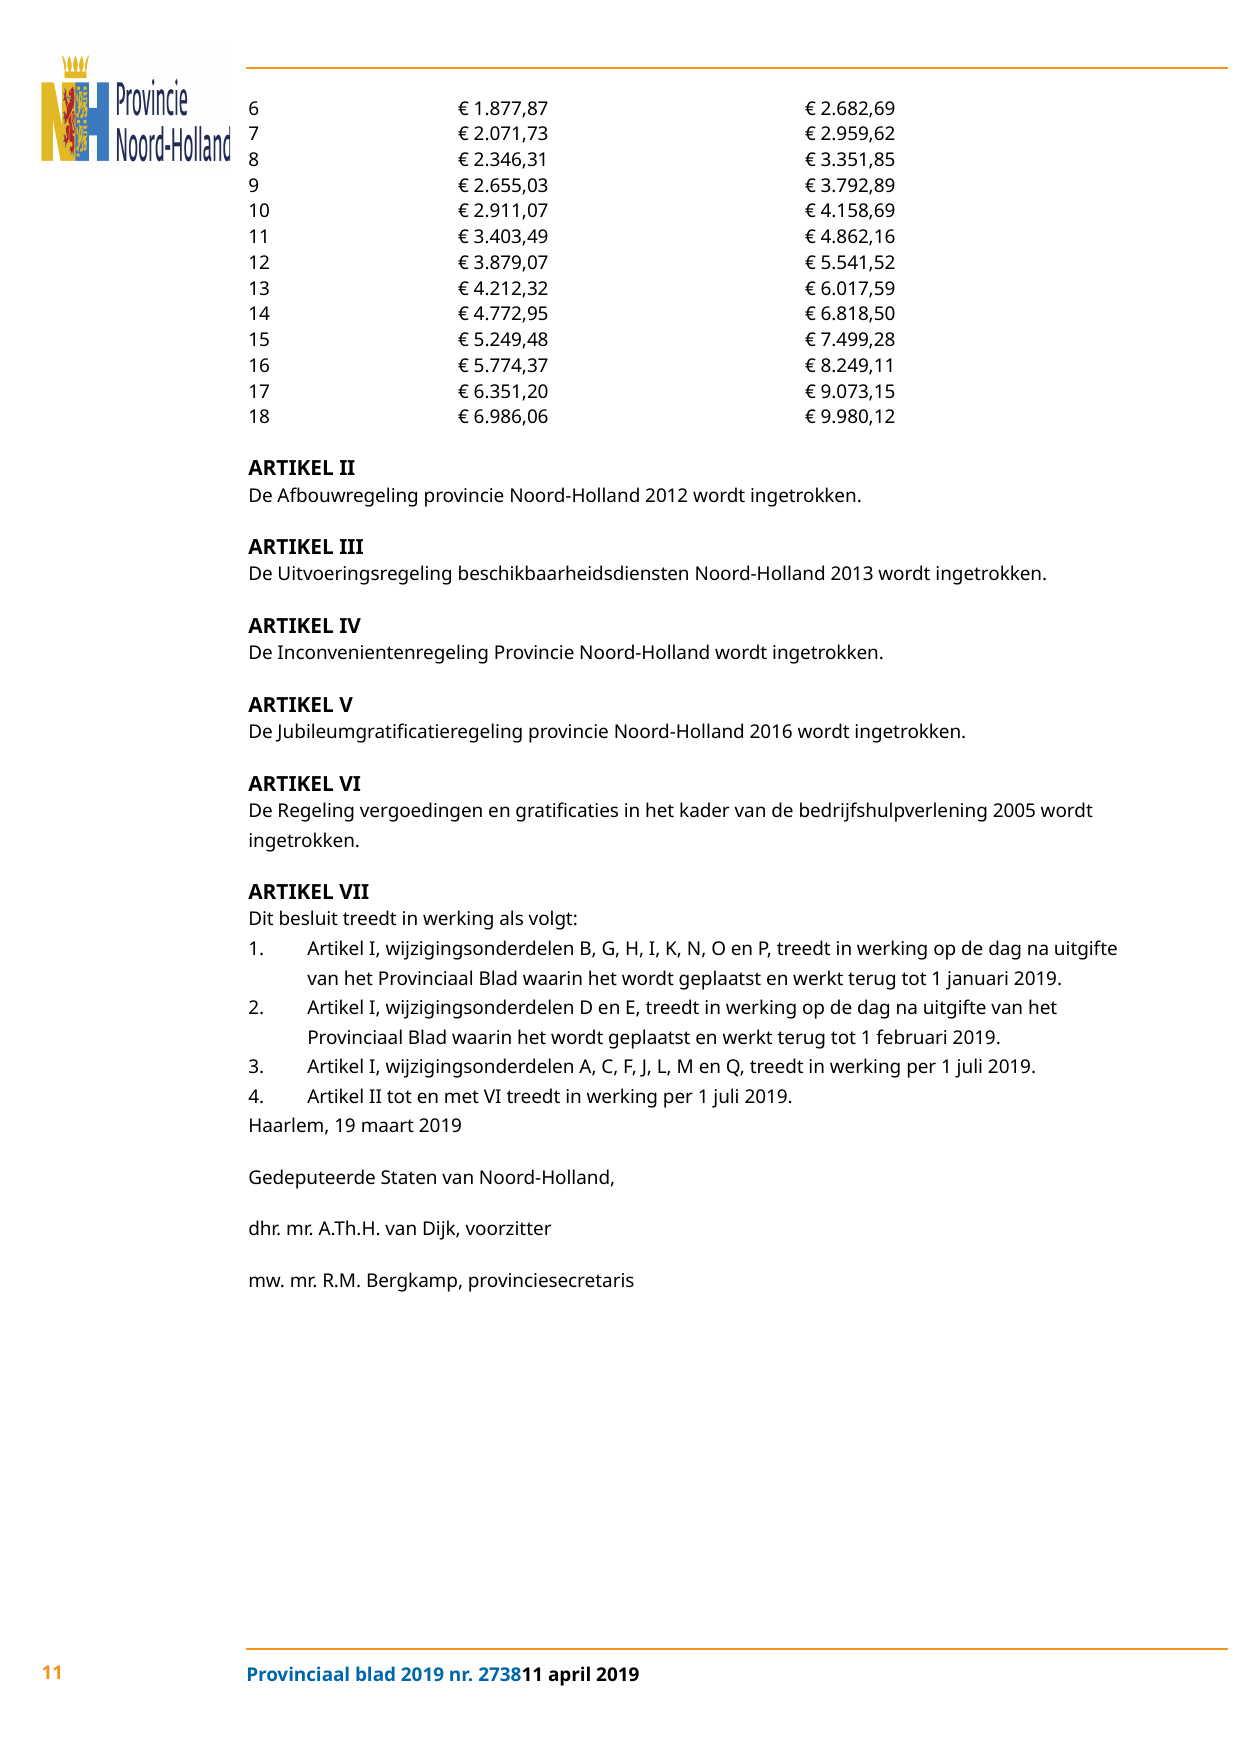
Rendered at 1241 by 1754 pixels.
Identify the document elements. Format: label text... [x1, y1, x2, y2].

picture [41, 47, 231, 172]
table_cell € 6.986,06 [458, 404, 805, 429]
table_cell € 2.071,73 [458, 121, 805, 146]
text ARTIKEL VII [248, 877, 1152, 906]
table_cell 16 [248, 352, 458, 378]
table_cell € 6.818,50 [805, 301, 1152, 326]
table_cell € 6.351,20 [458, 378, 805, 403]
table_cell 13 [248, 275, 458, 301]
table_cell € 9.980,12 [805, 404, 1152, 429]
table_cell € 5.774,37 [458, 352, 805, 378]
text Gedeputeerde Staten van Noord-Holland, [248, 1164, 1152, 1190]
table_cell 17 [248, 378, 458, 403]
text ARTIKEL III [248, 532, 1152, 561]
list Artikel I, wijzigingsonderdelen B, G, H, I, K, N, O en P, treedt in werking op de dag na uitgifte van het Provinciaal Blad waarin het wordt geplaatst en werkt terug tot 1 januari 2019. [248, 935, 1152, 991]
table_cell € 4.158,69 [805, 198, 1152, 223]
text ARTIKEL V [248, 690, 1152, 718]
table_cell € 3.351,85 [805, 146, 1152, 172]
table_cell € 3.792,89 [805, 172, 1152, 198]
table_cell 10 [248, 198, 458, 223]
list Artikel I, wijzigingsonderdelen D en E, treedt in werking op de dag na uitgifte van het Provinciaal Blad waarin het wordt geplaatst en werkt terug tot 1 februari 2019. [248, 994, 1152, 1050]
table_cell 7 [248, 121, 458, 146]
table_cell € 2.959,62 [805, 121, 1152, 146]
table_cell 18 [248, 404, 458, 429]
table_cell € 7.499,28 [805, 326, 1152, 352]
text De Jubileumgratificatieregeling provincie Noord-Holland 2016 wordt ingetrokken. [248, 718, 1152, 744]
table_cell € 6.017,59 [805, 275, 1152, 301]
list Artikel II tot en met VI treedt in werking per 1 juli 2019. [248, 1083, 1152, 1109]
table_cell € 2.655,03 [458, 172, 805, 198]
table_cell € 5.541,52 [805, 249, 1152, 275]
text mw. mr. R.M. Bergkamp, provinciesecretaris [248, 1267, 1152, 1293]
table_cell 15 [248, 326, 458, 352]
table_cell € 1.877,87 [458, 95, 805, 121]
text ARTIKEL II [248, 453, 1152, 482]
table_cell 11 [248, 224, 458, 249]
text De Regeling vergoedingen en gratificaties in het kader van de bedrijfshulpverlening 2005 wordt ingetrokken. [248, 797, 1152, 852]
text De Inconvenientenregeling Provincie Noord-Holland wordt ingetrokken. [248, 639, 1152, 665]
table_cell € 5.249,48 [458, 326, 805, 352]
text Dit besluit treedt in werking als volgt: [248, 906, 1152, 931]
table_cell 14 [248, 301, 458, 326]
table_cell 9 [248, 172, 458, 198]
table_cell € 4.862,16 [805, 224, 1152, 249]
table_cell 6 [248, 95, 458, 121]
table_cell € 2.911,07 [458, 198, 805, 223]
table_cell € 8.249,11 [805, 352, 1152, 378]
table_cell € 3.879,07 [458, 249, 805, 275]
table_cell € 3.403,49 [458, 224, 805, 249]
table_cell € 4.212,32 [458, 275, 805, 301]
text Haarlem, 19 maart 2019 [248, 1113, 1152, 1138]
text De Afbouwregeling provincie Noord-Holland 2012 wordt ingetrokken. [248, 482, 1152, 507]
text ARTIKEL VI [248, 769, 1152, 797]
text dhr. mr. A.Th.H. van Dijk, voorzitter [248, 1216, 1152, 1241]
table_cell € 2.346,31 [458, 146, 805, 172]
text De Uitvoeringsregeling beschikbaarheidsdiensten Noord-Holland 2013 wordt ingetrokken. [248, 561, 1152, 586]
table_cell € 9.073,15 [805, 378, 1152, 403]
text ARTIKEL IV [248, 611, 1152, 639]
list Artikel I, wijzigingsonderdelen A, C, F, J, L, M en Q, treedt in werking per 1 juli 2019. [248, 1053, 1152, 1079]
table_cell € 2.682,69 [805, 95, 1152, 121]
table_cell 8 [248, 146, 458, 172]
table_cell 12 [248, 249, 458, 275]
table_cell € 4.772,95 [458, 301, 805, 326]
